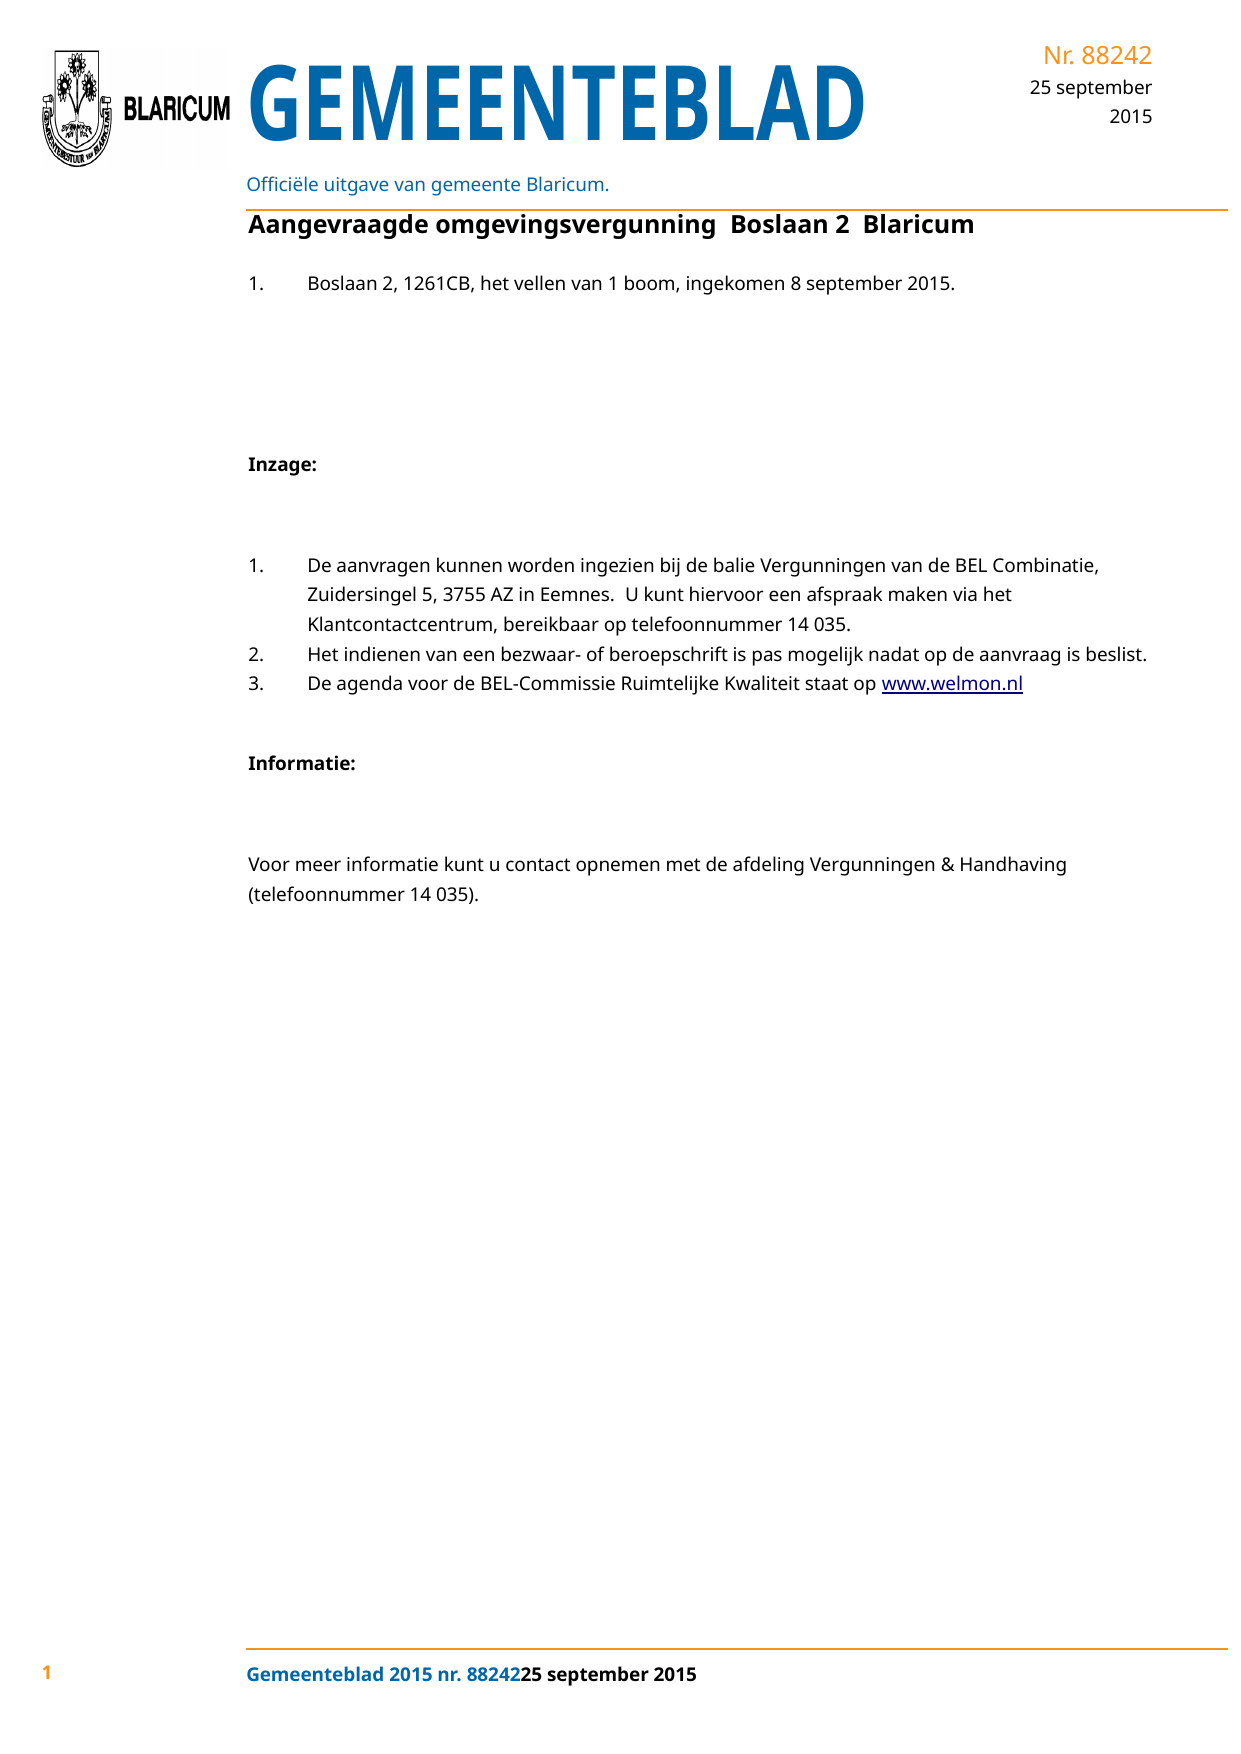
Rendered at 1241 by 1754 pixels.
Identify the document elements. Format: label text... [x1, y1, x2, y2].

text Aangevraagde omgevingsvergunning Boslaan 2 Blaricum [248, 211, 1152, 241]
list Het indienen van een bezwaar- of beroepschrift is pas mogelijk nadat op de aanvraag is beslist. [248, 641, 1152, 666]
list Boslaan 2, 1261CB, het vellen van 1 boom, ingekomen 8 september 2015. [248, 270, 1152, 296]
text Informatie: [248, 750, 1152, 776]
text Inzage: [248, 451, 1152, 477]
picture [41, 47, 231, 172]
list De aanvragen kunnen worden ingezien bij de balie Vergunningen van de BEL Combinatie, Zuidersingel 5, 3755 AZ in Eemnes. U kunt hiervoor een afspraak maken via het Klantcontactcentrum, bereikbaar op telefoonnummer 14 035. [248, 552, 1152, 637]
text Voor meer informatie kunt u contact opnemen met de afdeling Vergunningen & Handhaving (telefoonnummer 14 035). [248, 851, 1152, 906]
list De agenda voor de BEL-Commissie Ruimtelijke Kwaliteit staat op www.welmon.nl [248, 670, 1152, 696]
